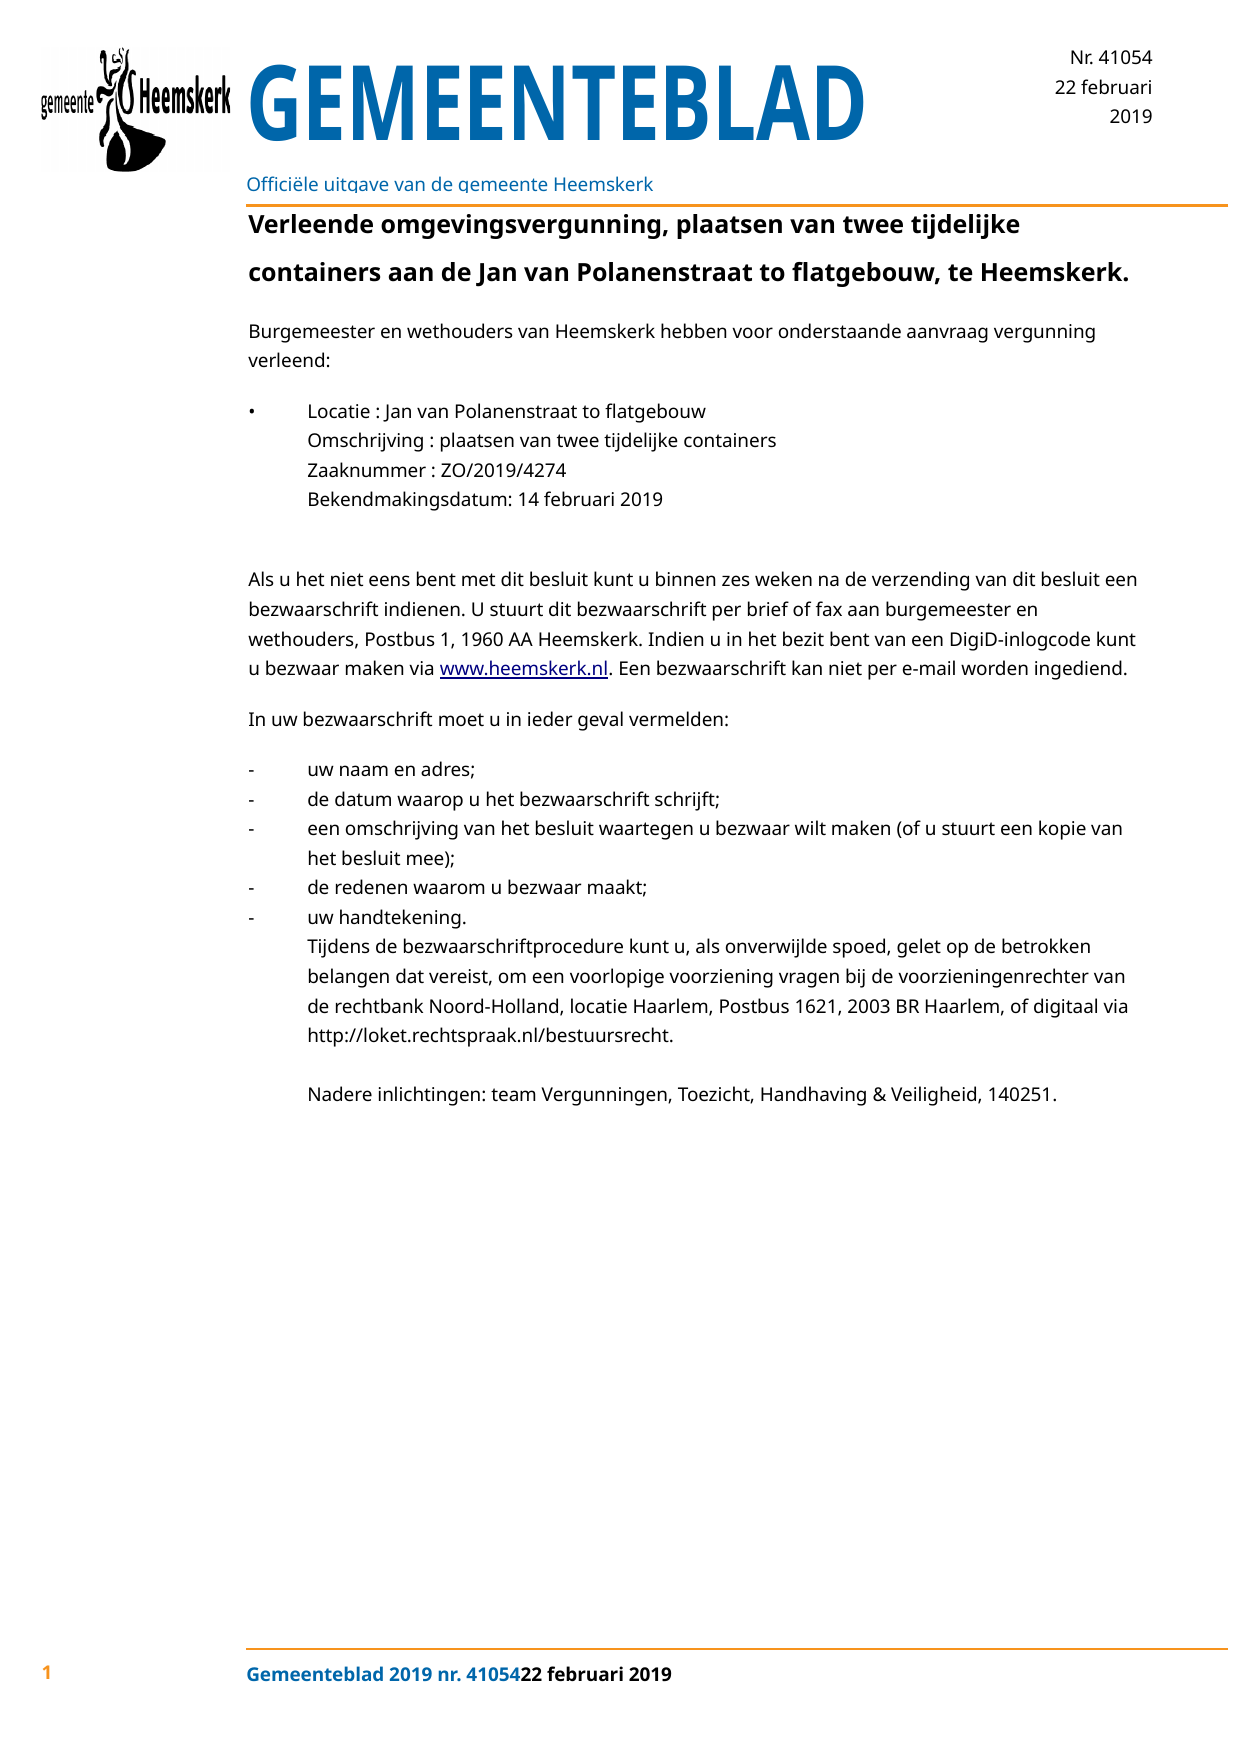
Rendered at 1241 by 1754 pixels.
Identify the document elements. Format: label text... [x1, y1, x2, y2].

list de redenen waarom u bezwaar maakt; [248, 874, 1152, 900]
text Burgemeester en wethouders van Heemskerk hebben voor onderstaande aanvraag vergunning verleend: [248, 318, 1152, 373]
picture [41, 47, 231, 172]
list Bekendmakingsdatum: 14 februari 2019 [248, 487, 1152, 512]
list Locatie : Jan van Polanenstraat to flatgebouw [248, 398, 1152, 424]
text Verleende omgevingsvergunning, plaatsen van twee tijdelijke containers aan de Jan van Polanenstraat to flatgebouw, te Heemskerk. [248, 207, 1152, 288]
list Zaaknummer : ZO/2019/4274 [248, 457, 1152, 483]
list Tijdens de bezwaarschriftprocedure kunt u, als onverwijlde spoed, gelet op de betrokken belangen dat vereist, om een voorlopige voorziening vragen bij de voorzieningenrechter van de rechtbank Noord-Holland, locatie Haarlem, Postbus 1621, 2003 BR Haarlem, of digitaal via http://loket.rechtspraak.nl/bestuursrecht. [248, 934, 1152, 1048]
list Omschrijving : plaatsen van twee tijdelijke containers [248, 427, 1152, 453]
list Nadere inlichtingen: team Vergunningen, Toezicht, Handhaving & Veiligheid, 140251. [248, 1082, 1152, 1107]
list uw handtekening. [248, 904, 1152, 930]
list een omschrijving van het besluit waartegen u bezwaar wilt maken (of u stuurt een kopie van het besluit mee); [248, 815, 1152, 871]
text In uw bezwaarschrift moet u in ieder geval vermelden: [248, 706, 1152, 732]
list de datum waarop u het bezwaarschrift schrijft; [248, 786, 1152, 812]
list uw naam en adres; [248, 756, 1152, 782]
text Als u het niet eens bent met dit besluit kunt u binnen zes weken na de verzending van dit besluit een bezwaarschrift indienen. U stuurt dit bezwaarschrift per brief of fax aan burgemeester en wethouders, Postbus 1, 1960 AA Heemskerk. Indien u in het bezit bent van een DigiD-inlogcode kunt u bezwaar maken via www.heemskerk.nl. Een bezwaarschrift kan niet per e-mail worden ingediend. [248, 567, 1152, 681]
